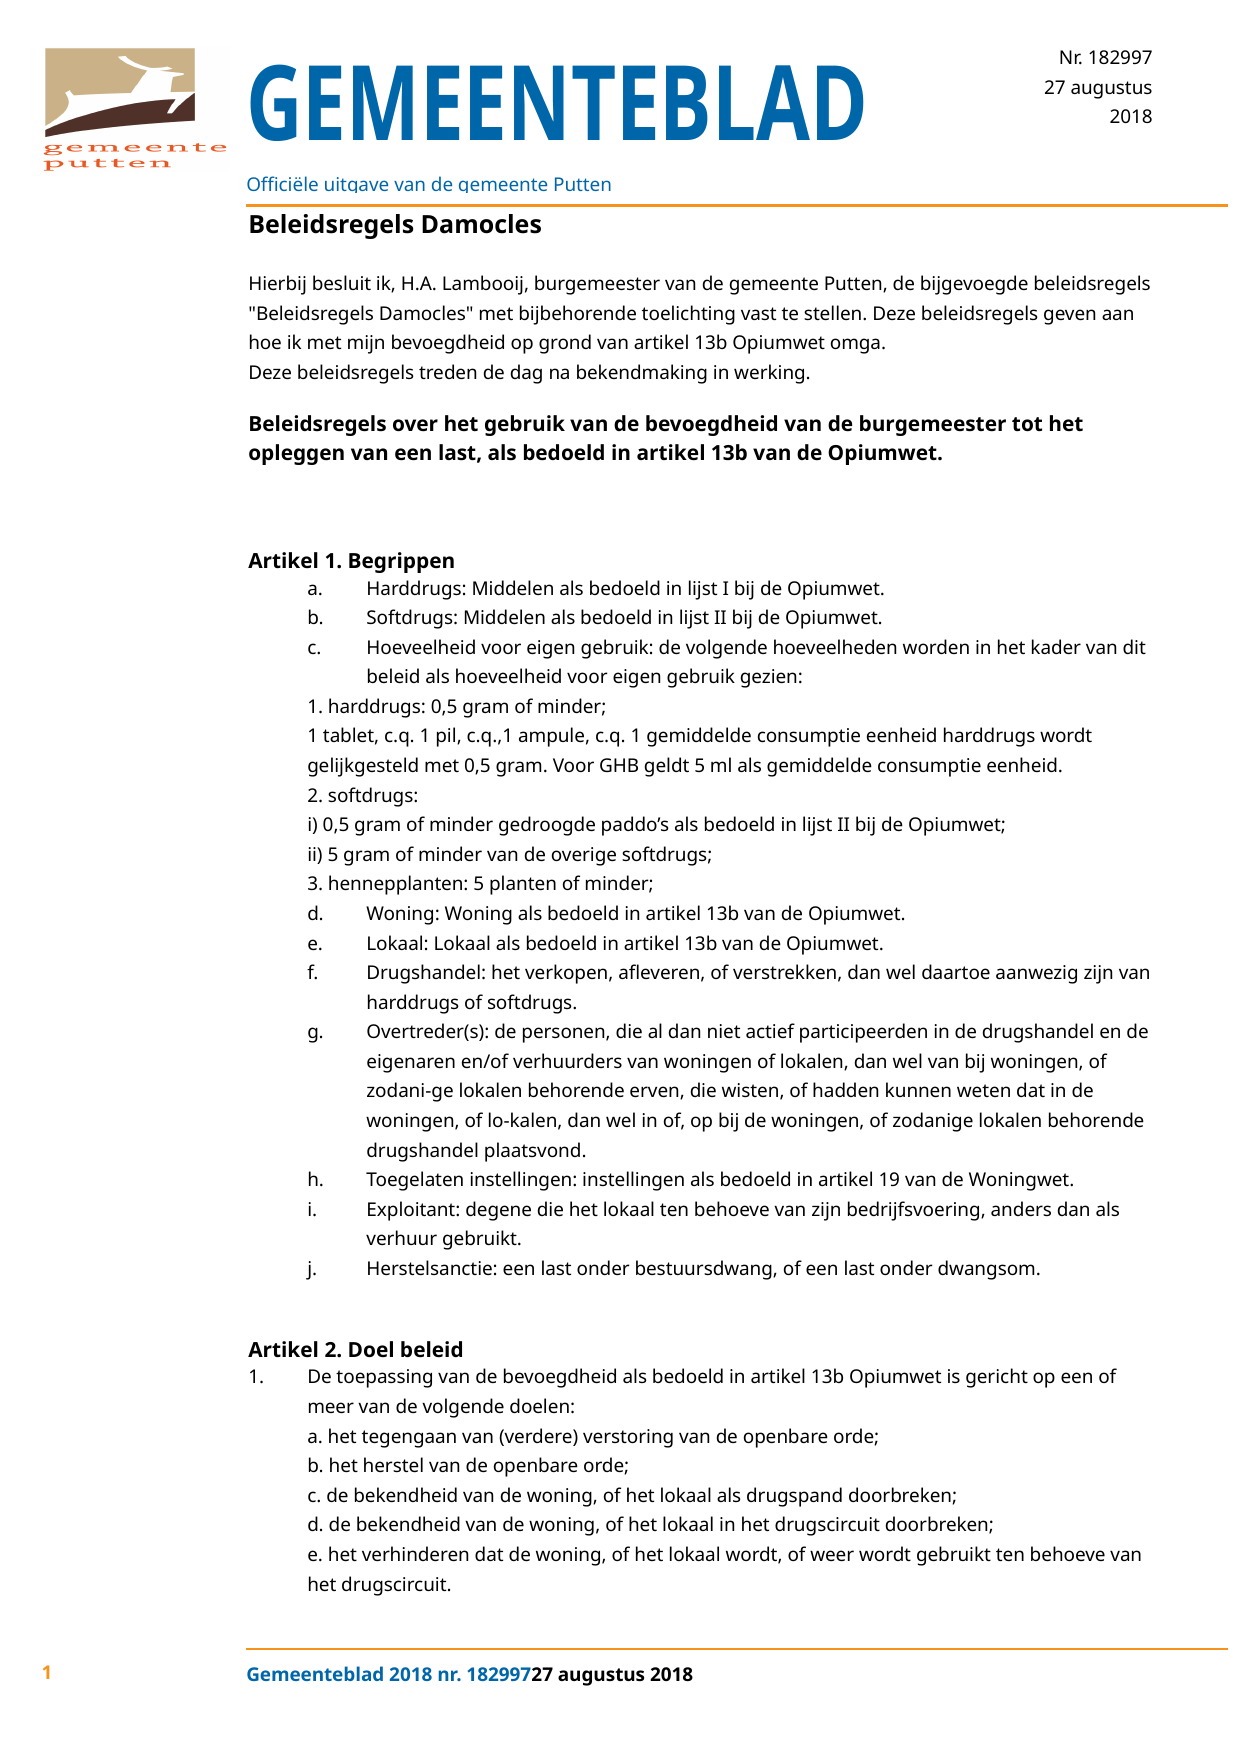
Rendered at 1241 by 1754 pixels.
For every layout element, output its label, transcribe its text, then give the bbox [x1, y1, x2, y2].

list Softdrugs: Middelen als bedoeld in lijst II bij de Opiumwet. [307, 604, 1152, 630]
list Overtreder(s): de personen, die al dan niet actief participeerden in de drugshandel en de eigenaren en/of verhuurders van woningen of lokalen, dan wel van bij woningen, of zodani-ge lokalen behorende erven, die wisten, of hadden kunnen weten dat in de woningen, of lo-kalen, dan wel in of, op bij de woningen, of zodanige lokalen behorende drugshandel plaatsvond. [307, 1018, 1152, 1163]
list e. het verhinderen dat de woning, of het lokaal wordt, of weer wordt gebruikt ten behoeve van het drugscircuit. [248, 1541, 1152, 1596]
list b. het herstel van de openbare orde; [248, 1452, 1152, 1478]
text Hierbij besluit ik, H.A. Lambooij, burgemeester van de gemeente Putten, de bijgevoegde beleidsregels "Beleidsregels Damocles" met bijbehorende toelichting vast te stellen. Deze beleidsregels geven aan hoe ik met mijn bevoegdheid op grond van artikel 13b Opiumwet omga. [248, 270, 1152, 355]
list 1. harddrugs: 0,5 gram of minder; [248, 693, 1152, 719]
list Exploitant: degene die het lokaal ten behoeve van zijn bedrijfsvoering, anders dan als verhuur gebruikt. [307, 1196, 1152, 1251]
text Artikel 2. Doel beleid [248, 1335, 1152, 1364]
list 3. hennepplanten: 5 planten of minder; [248, 871, 1152, 896]
list De toepassing van de bevoegdheid als bedoeld in artikel 13b Opiumwet is gericht op een of meer van de volgende doelen: [248, 1364, 1152, 1419]
list Herstelsanctie: een last onder bestuursdwang, of een last onder dwangsom. [307, 1255, 1152, 1281]
list Drugshandel: het verkopen, afleveren, of verstrekken, dan wel daartoe aanwezig zijn van harddrugs of softdrugs. [307, 959, 1152, 1015]
list a. het tegengaan van (verdere) verstoring van de openbare orde; [248, 1423, 1152, 1448]
list Woning: Woning als bedoeld in artikel 13b van de Opiumwet. [307, 900, 1152, 926]
list c. de bekendheid van de woning, of het lokaal als drugspand doorbreken; [248, 1482, 1152, 1508]
list i) 0,5 gram of minder gedroogde paddo’s als bedoeld in lijst II bij de Opiumwet; [248, 811, 1152, 837]
list 1 tablet, c.q. 1 pil, c.q.,1 ampule, c.q. 1 gemiddelde consumptie eenheid harddrugs wordt gelijkgesteld met 0,5 gram. Voor GHB geldt 5 ml als gemiddelde consumptie eenheid. [248, 723, 1152, 778]
list d. de bekendheid van de woning, of het lokaal in het drugscircuit doorbreken; [248, 1512, 1152, 1537]
text Beleidsregels over het gebruik van de bevoegdheid van de burgemeester tot het opleggen van een last, als bedoeld in artikel 13b van de Opiumwet. [248, 409, 1152, 466]
text Artikel 1. Begrippen [248, 546, 1152, 575]
list ii) 5 gram of minder van de overige softdrugs; [248, 841, 1152, 867]
text Beleidsregels Damocles [248, 207, 1152, 241]
list Harddrugs: Middelen als bedoeld in lijst I bij de Opiumwet. [307, 575, 1152, 601]
text Deze beleidsregels treden de dag na bekendmaking in werking. [248, 359, 1152, 385]
list Lokaal: Lokaal als bedoeld in artikel 13b van de Opiumwet. [307, 930, 1152, 956]
picture [41, 47, 231, 172]
list Toegelaten instellingen: instellingen als bedoeld in artikel 19 van de Woningwet. [307, 1166, 1152, 1192]
list Hoeveelheid voor eigen gebruik: de volgende hoeveelheden worden in het kader van dit beleid als hoeveelheid voor eigen gebruik gezien: [307, 634, 1152, 689]
list 2. softdrugs: [248, 782, 1152, 808]
